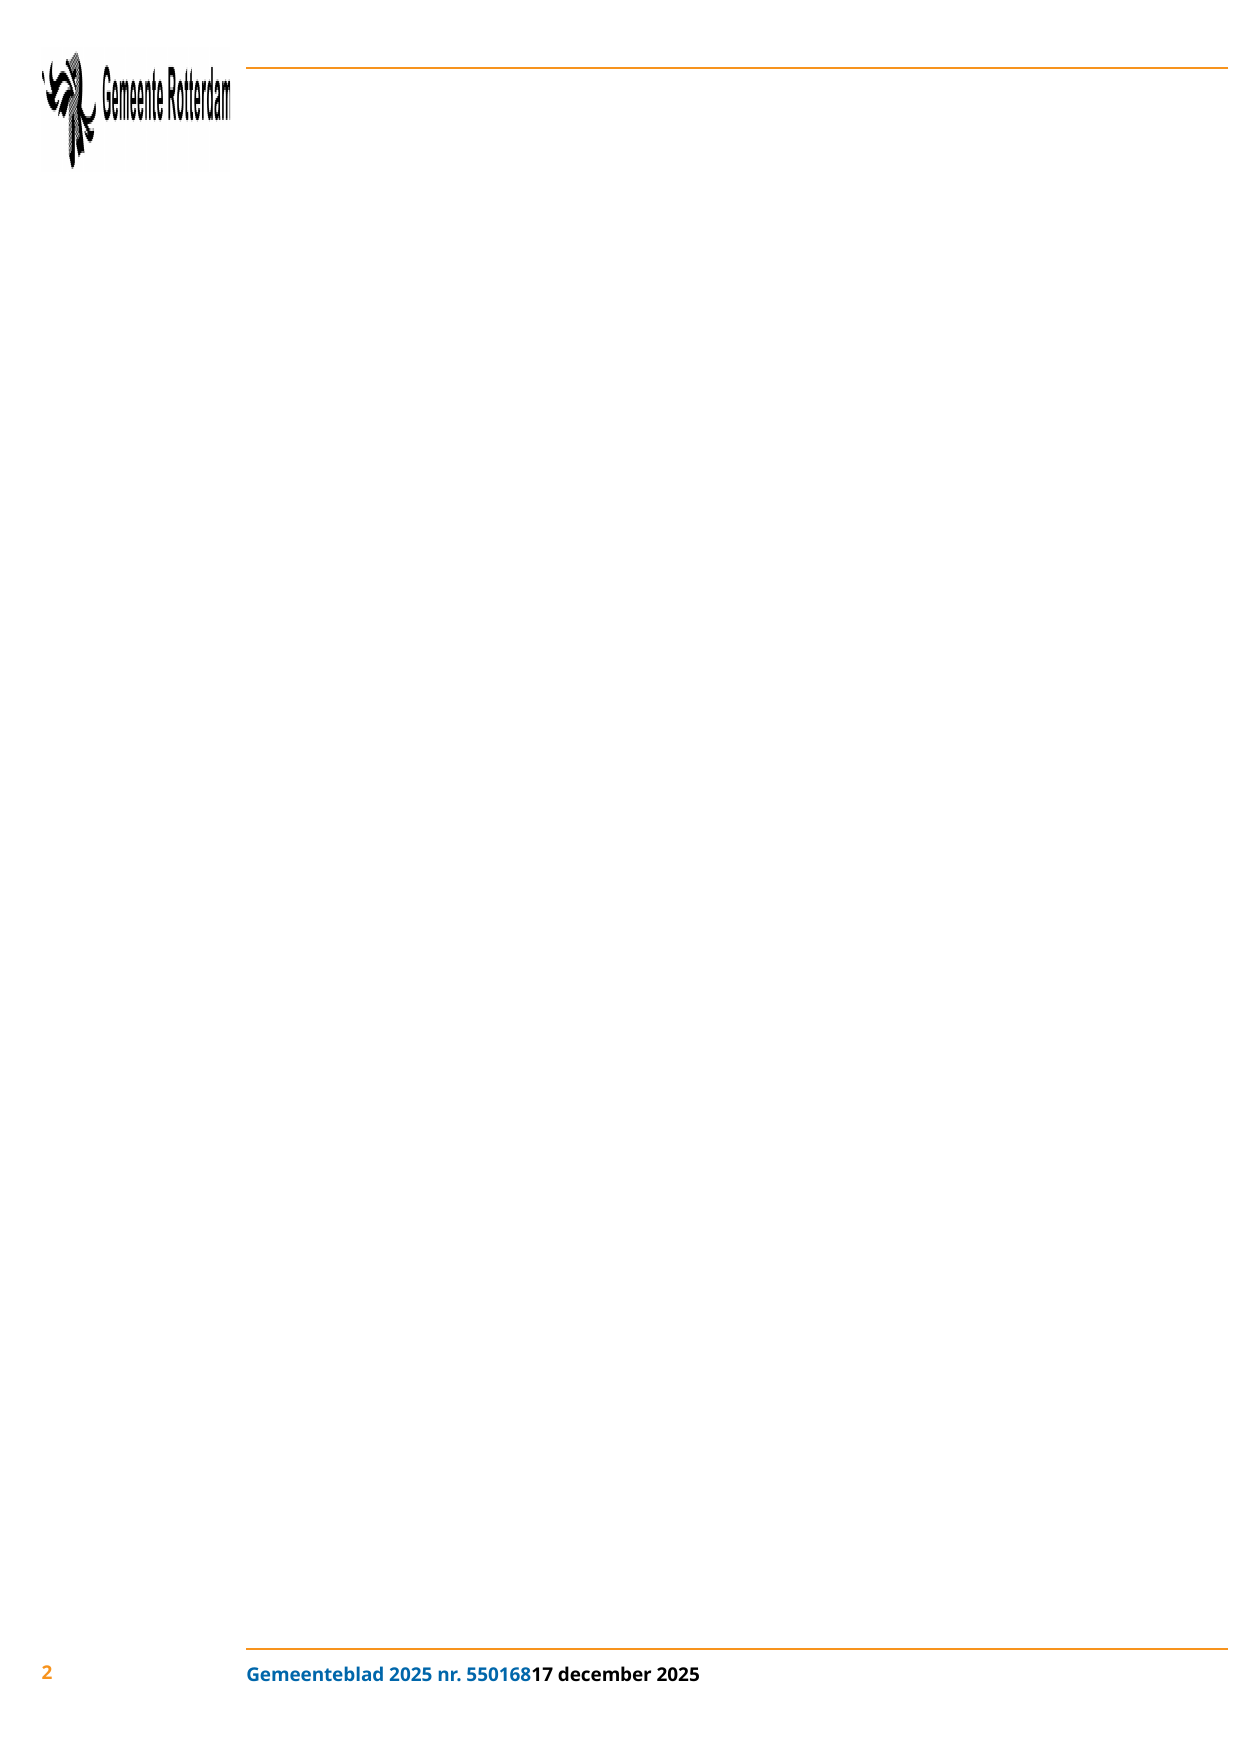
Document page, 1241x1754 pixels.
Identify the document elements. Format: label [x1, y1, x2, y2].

picture [41, 47, 231, 172]
